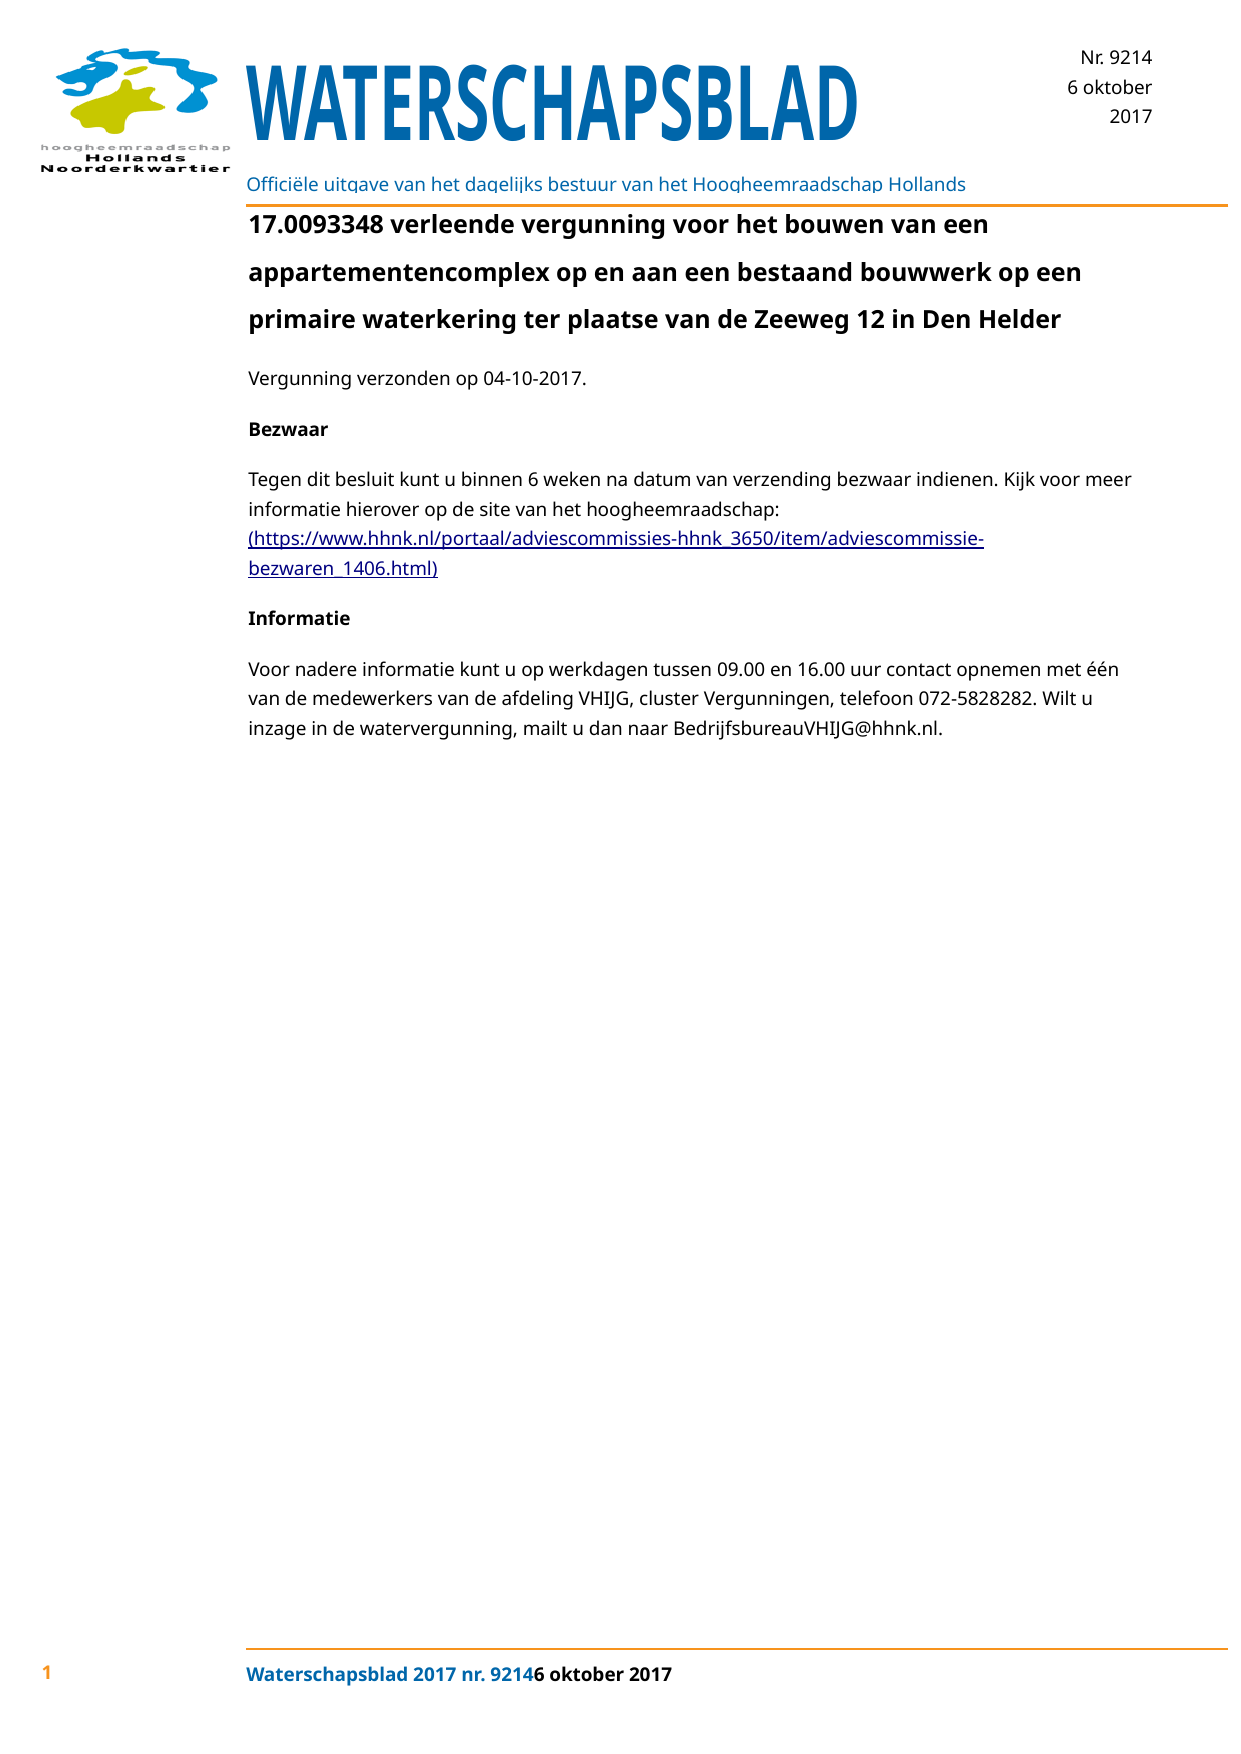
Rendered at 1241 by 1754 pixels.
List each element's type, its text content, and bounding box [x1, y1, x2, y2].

text Bezwaar [248, 416, 1152, 442]
text Voor nadere informatie kunt u op werkdagen tussen 09.00 en 16.00 uur contact opnemen met één van de medewerkers van de afdeling VHIJG, cluster Vergunningen, telefoon 072-5828282. Wilt u inzage in de watervergunning, mailt u dan naar BedrijfsbureauVHIJG@hhnk.nl. [248, 656, 1152, 741]
text 17.0093348 verleende vergunning voor het bouwen van een appartementencomplex op en aan een bestaand bouwwerk op een primaire waterkering ter plaatse van de Zeeweg 12 in Den Helder [248, 207, 1152, 336]
text Informatie [248, 606, 1152, 631]
picture [41, 47, 231, 172]
text Vergunning verzonden op 04-10-2017. [248, 366, 1152, 391]
text Tegen dit besluit kunt u binnen 6 weken na datum van verzending bezwaar indienen. Kijk voor meer informatie hierover op de site van het hoogheemraadschap: (https://www.hhnk.nl/portaal/adviescommissies-hhnk_3650/item/adviescommissie-bezwaren_1406.html) [248, 466, 1152, 581]
